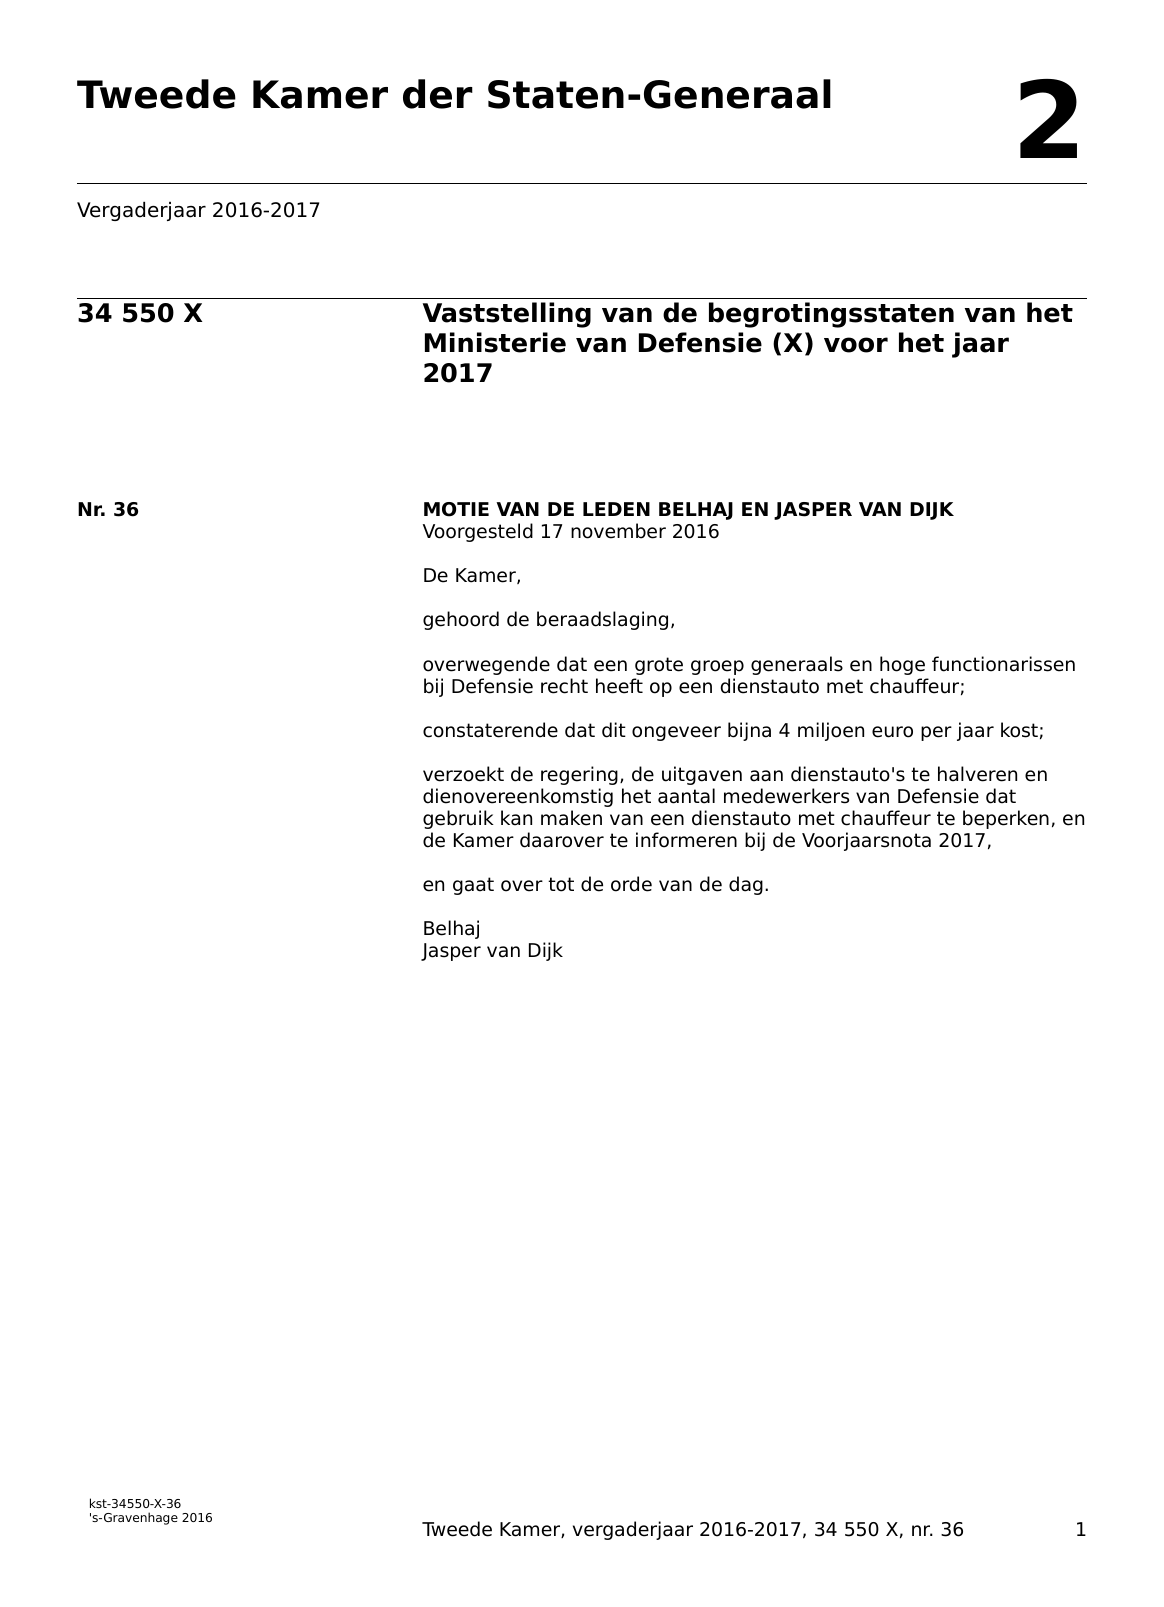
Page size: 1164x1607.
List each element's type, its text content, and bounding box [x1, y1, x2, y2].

table_header Tweede Kamer der Staten-Generaal [77, 59, 886, 183]
subtitle Nr. 36 MOTIE VAN DE LEDEN BELHAJ EN JASPER VAN DIJK [77, 499, 1087, 521]
text De Kamer, [422, 565, 1087, 587]
text Belhaj [422, 918, 1087, 940]
text 's-Gravenhage 2016 [88, 1511, 323, 1525]
text Jasper van Dijk [422, 940, 1087, 962]
subtitle 34 550 X Vaststelling van de begrotingsstaten van het Ministerie van Defensie (X) voor het jaar 2017 [77, 299, 1087, 388]
text overwegende dat een grote groep generaals en hoge functionarissen bij Defensie recht heeft op een dienstauto met chauffeur; [422, 653, 1087, 697]
table_cell Vergaderjaar 2016-2017 [77, 184, 1087, 298]
text constaterende dat dit ongeveer bijna 4 miljoen euro per jaar kost; [422, 720, 1087, 742]
table_header 2 [886, 59, 1087, 183]
text verzoekt de regering, de uitgaven aan dienstauto's te halveren en dienovereenkomstig het aantal medewerkers van Defensie dat gebruik kan maken van een dienstauto met chauffeur te beperken, en de Kamer daarover te informeren bij de Voorjaarsnota 2017, [422, 764, 1087, 852]
text gehoord de beraadslaging, [422, 609, 1087, 631]
text en gaat over tot de orde van de dag. [422, 874, 1087, 896]
text Voorgesteld 17 november 2016 [422, 521, 1087, 543]
text kst-34550-X-36 [88, 1497, 323, 1511]
